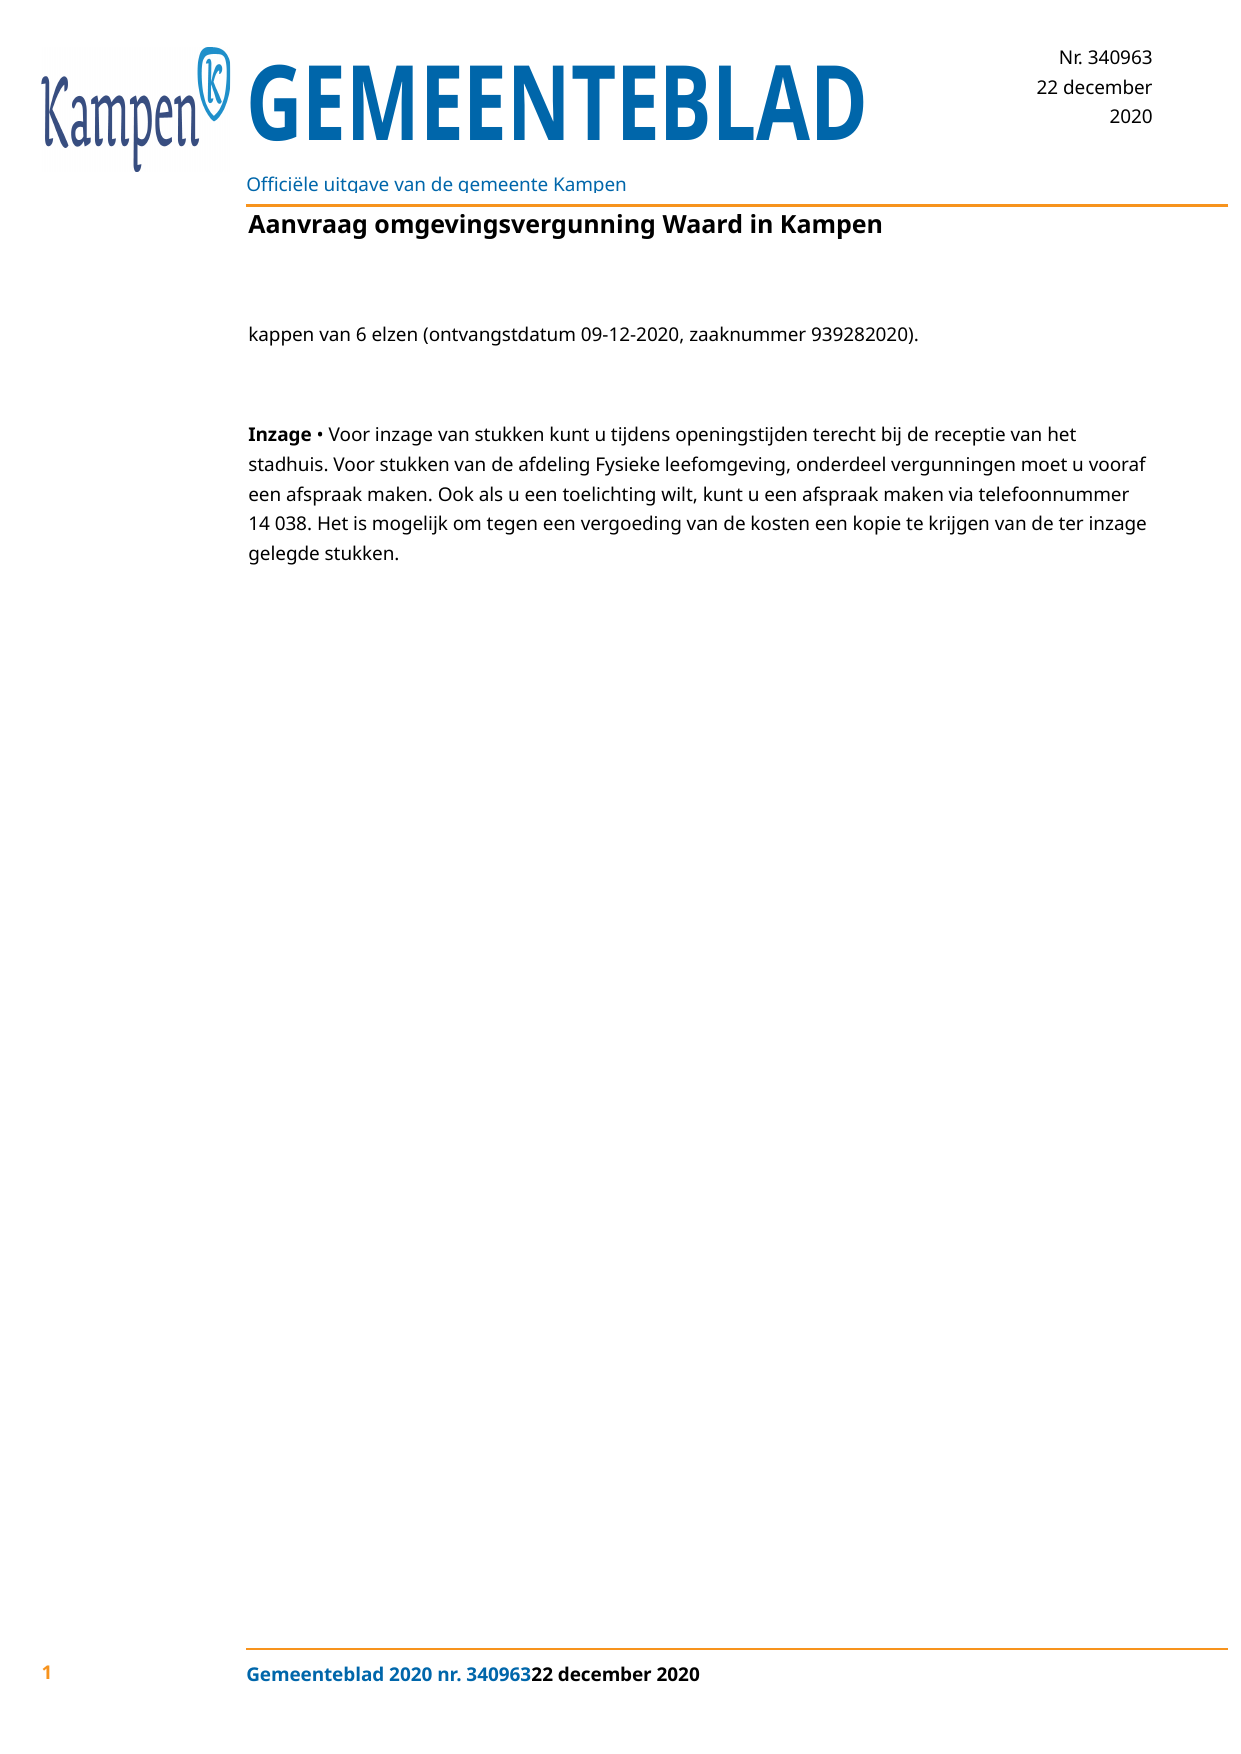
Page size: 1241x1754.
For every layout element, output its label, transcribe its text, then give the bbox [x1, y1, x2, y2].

picture [41, 47, 231, 172]
text Aanvraag omgevingsvergunning Waard in Kampen [248, 207, 1152, 241]
text Inzage • Voor inzage van stukken kunt u tijdens openingstijden terecht bij de receptie van het stadhuis. Voor stukken van de afdeling Fysieke leefomgeving, onderdeel vergunningen moet u vooraf een afspraak maken. Ook als u een toelichting wilt, kunt u een afspraak maken via telefoonnummer 14 038. Het is mogelijk om tegen een vergoeding van de kosten een kopie te krijgen van de ter inzage gelegde stukken. [248, 422, 1152, 566]
text kappen van 6 elzen (ontvangstdatum 09-12-2020, zaaknummer 939282020). [248, 321, 1152, 346]
